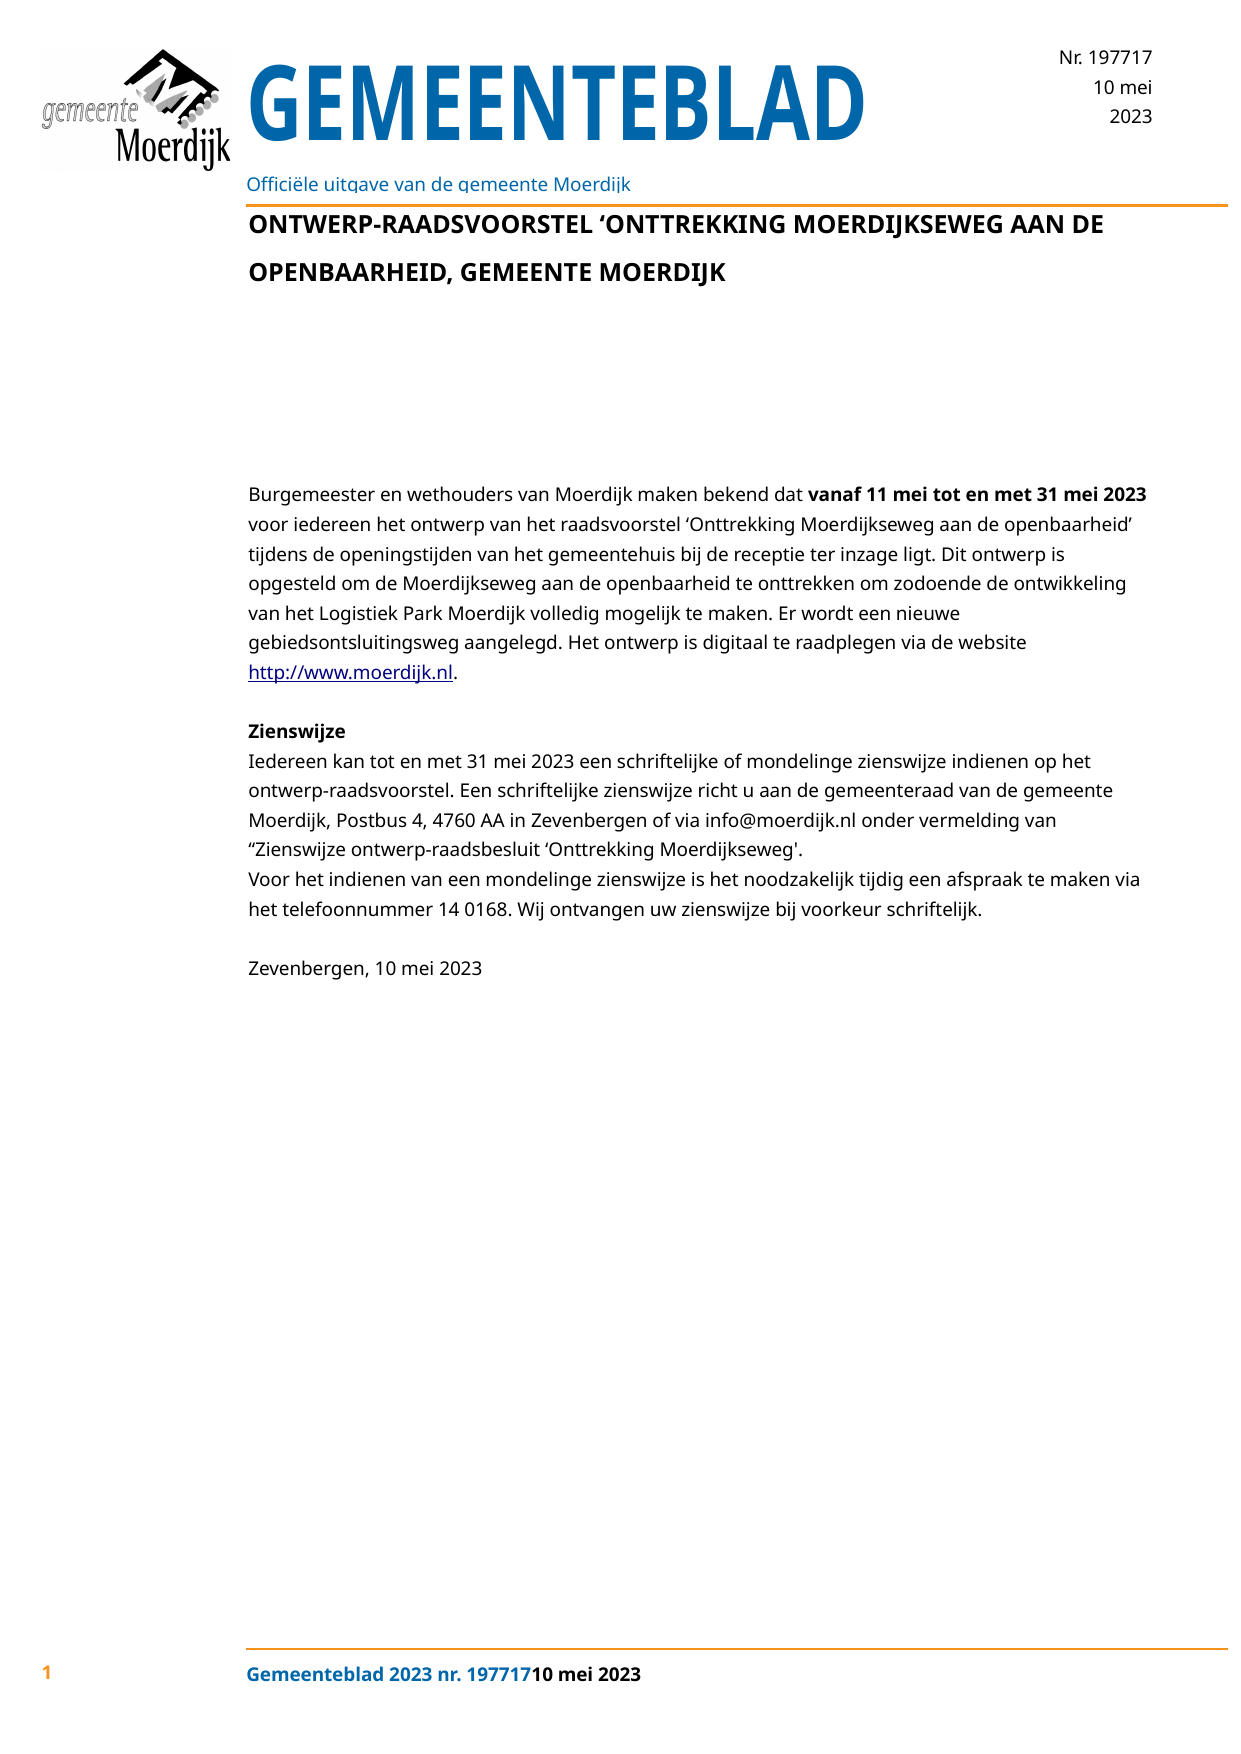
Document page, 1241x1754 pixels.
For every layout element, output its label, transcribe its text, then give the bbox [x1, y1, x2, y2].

text ONTWERP-RAADSVOORSTEL ‘ONTTREKKING MOERDIJKSEWEG AAN DE OPENBAARHEID, GEMEENTE MOERDIJK [248, 207, 1152, 288]
text Zienswijze [248, 718, 1152, 744]
text Voor het indienen van een mondelinge zienswijze is het noodzakelijk tijdig een afspraak te maken via het telefoonnummer 14 0168. Wij ontvangen uw zienswijze bij voorkeur schriftelijk. [248, 866, 1152, 922]
picture [41, 47, 231, 172]
text Iedereen kan tot en met 31 mei 2023 een schriftelijke of mondelinge zienswijze indienen op het ontwerp-raadsvoorstel. Een schriftelijke zienswijze richt u aan de gemeenteraad van de gemeente Moerdijk, Postbus 4, 4760 AA in Zevenbergen of via info@moerdijk.nl onder vermelding van “Zienswijze ontwerp-raadsbesluit ‘Onttrekking Moerdijkseweg'. [248, 748, 1152, 862]
text Burgemeester en wethouders van Moerdijk maken bekend dat vanaf 11 mei tot en met 31 mei 2023 voor iedereen het ontwerp van het raadsvoorstel ‘Onttrekking Moerdijkseweg aan de openbaarheid’ tijdens de openingstijden van het gemeentehuis bij de receptie ter inzage ligt. Dit ontwerp is opgesteld om de Moerdijkseweg aan de openbaarheid te onttrekken om zodoende de ontwikkeling van het Logistiek Park Moerdijk volledig mogelijk te maken. Er wordt een nieuwe gebiedsontsluitingsweg aangelegd. Het ontwerp is digitaal te raadplegen via de website http://www.moerdijk.nl. [248, 482, 1152, 685]
text Zevenbergen, 10 mei 2023 [248, 955, 1152, 981]
